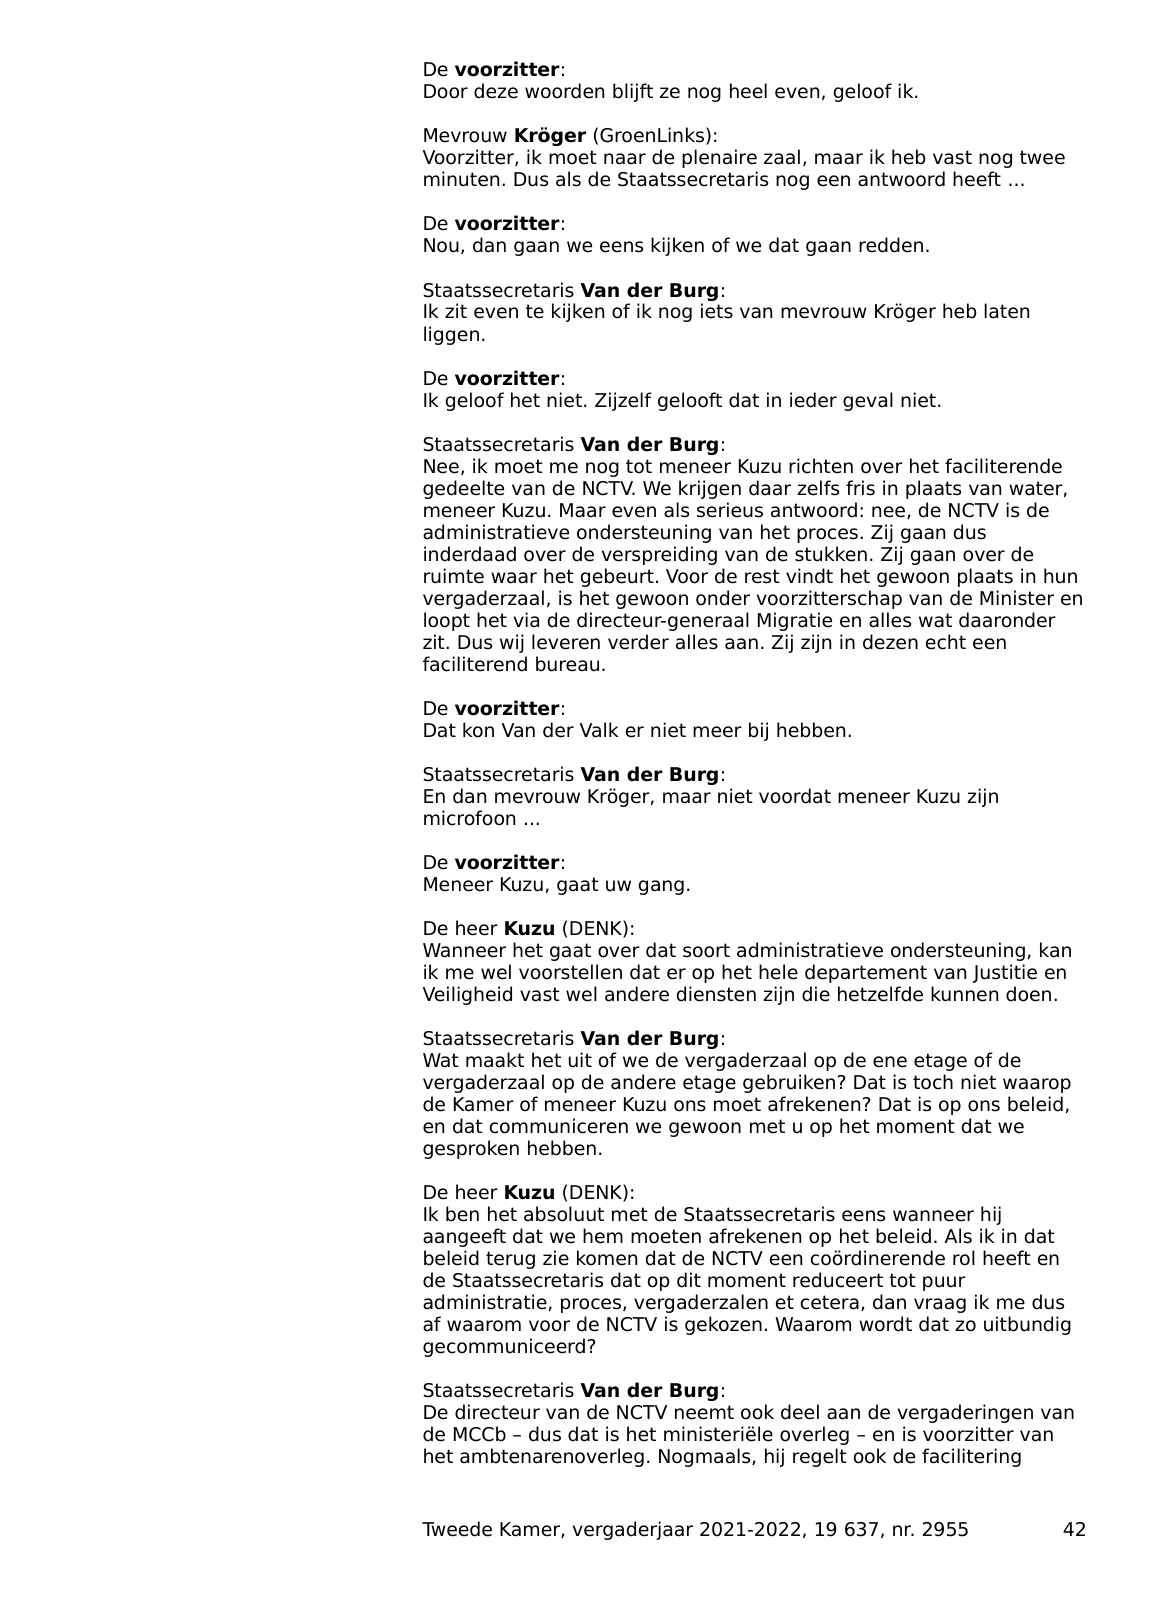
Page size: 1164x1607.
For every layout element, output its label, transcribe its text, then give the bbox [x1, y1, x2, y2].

text Nee, ik moet me nog tot meneer Kuzu richten over het faciliterende gedeelte van de NCTV. We krijgen daar zelfs fris in plaats van water, meneer Kuzu. Maar even als serieus antwoord: nee, de NCTV is de administratieve ondersteuning van het proces. Zij gaan dus inderdaad over de verspreiding van de stukken. Zij gaan over de ruimte waar het gebeurt. Voor de rest vindt het gewoon plaats in hun vergaderzaal, is het gewoon onder voorzitterschap van de Minister en loopt het via de directeur-generaal Migratie en alles wat daaronder zit. Dus wij leveren verder alles aan. Zij zijn in dezen echt een faciliterend bureau. [422, 456, 1087, 676]
text Staatssecretaris Van der Burg: [422, 1380, 1087, 1402]
text Wanneer het gaat over dat soort administratieve ondersteuning, kan ik me wel voorstellen dat er op het hele departement van Justitie en Veiligheid vast wel andere diensten zijn die hetzelfde kunnen doen. [422, 940, 1087, 1006]
text De voorzitter: [422, 59, 1087, 81]
text Nou, dan gaan we eens kijken of we dat gaan redden. [422, 235, 1087, 257]
text En dan mevrouw Kröger, maar niet voordat meneer Kuzu zijn microfoon ... [422, 786, 1087, 830]
text Staatssecretaris Van der Burg: [422, 1028, 1087, 1050]
text Staatssecretaris Van der Burg: [422, 279, 1087, 301]
text Wat maakt het uit of we de vergaderzaal op de ene etage of de vergaderzaal op de andere etage gebruiken? Dat is toch niet waarop de Kamer of meneer Kuzu ons moet afrekenen? Dat is op ons beleid, en dat communiceren we gewoon met u op het moment dat we gesproken hebben. [422, 1050, 1087, 1160]
text De voorzitter: [422, 368, 1087, 389]
text De heer Kuzu (DENK): [422, 918, 1087, 940]
text Staatssecretaris Van der Burg: [422, 764, 1087, 786]
text De voorzitter: [422, 213, 1087, 235]
text Mevrouw Kröger (GroenLinks): [422, 125, 1087, 147]
text De voorzitter: [422, 698, 1087, 720]
text Meneer Kuzu, gaat uw gang. [422, 874, 1087, 896]
text De voorzitter: [422, 852, 1087, 874]
text De heer Kuzu (DENK): [422, 1182, 1087, 1204]
text De directeur van de NCTV neemt ook deel aan de vergaderingen van de MCCb – dus dat is het ministeriële overleg – en is voorzitter van het ambtenarenoverleg. Nogmaals, hij regelt ook de facilitering [422, 1402, 1087, 1468]
text Ik zit even te kijken of ik nog iets van mevrouw Kröger heb laten liggen. [422, 301, 1087, 345]
text Staatssecretaris Van der Burg: [422, 434, 1087, 456]
text Door deze woorden blijft ze nog heel even, geloof ik. [422, 81, 1087, 103]
text Voorzitter, ik moet naar de plenaire zaal, maar ik heb vast nog twee minuten. Dus als de Staatssecretaris nog een antwoord heeft ... [422, 147, 1087, 191]
text Dat kon Van der Valk er niet meer bij hebben. [422, 720, 1087, 742]
text Ik ben het absoluut met de Staatssecretaris eens wanneer hij aangeeft dat we hem moeten afrekenen op het beleid. Als ik in dat beleid terug zie komen dat de NCTV een coördinerende rol heeft en de Staatssecretaris dat op dit moment reduceert tot puur administratie, proces, vergaderzalen et cetera, dan vraag ik me dus af waarom voor de NCTV is gekozen. Waarom wordt dat zo uitbundig gecommuniceerd? [422, 1204, 1087, 1358]
text Ik geloof het niet. Zijzelf gelooft dat in ieder geval niet. [422, 389, 1087, 412]
